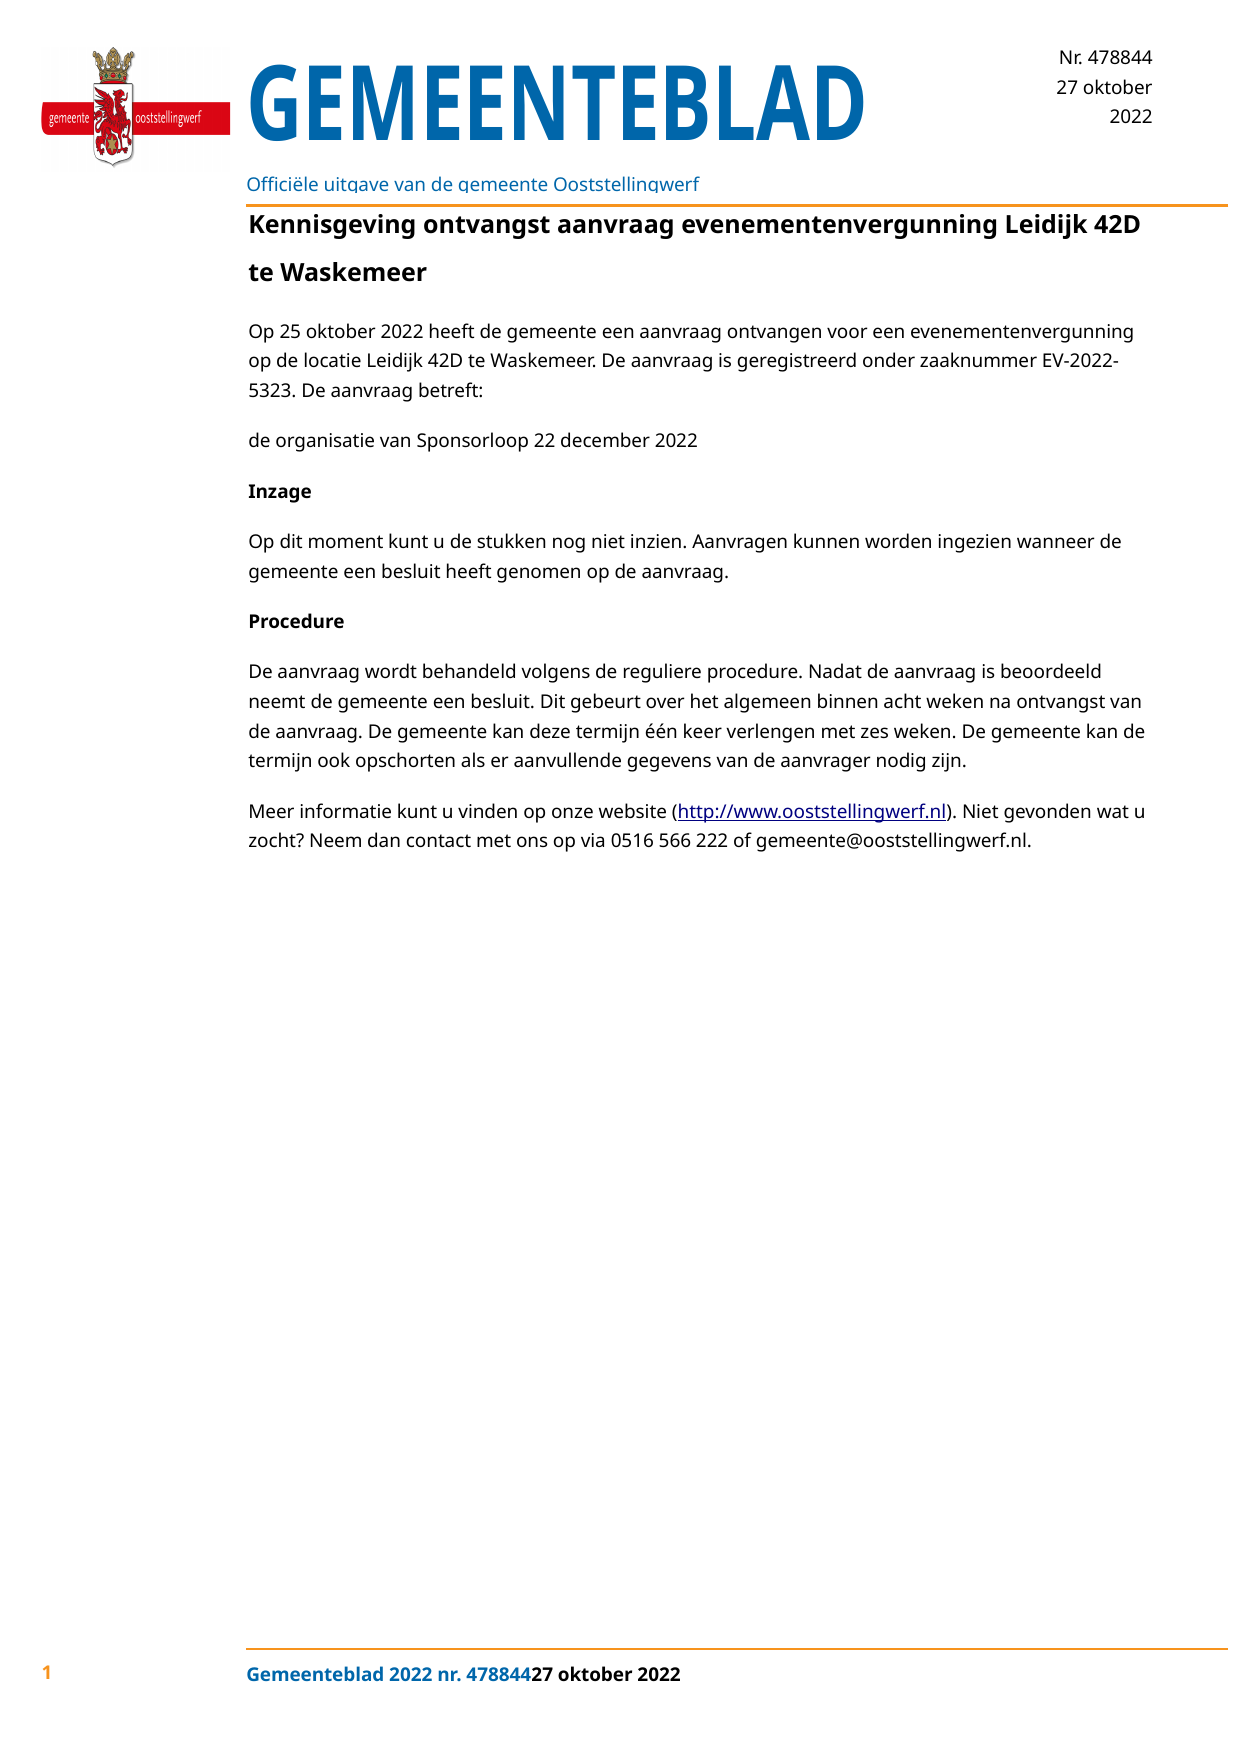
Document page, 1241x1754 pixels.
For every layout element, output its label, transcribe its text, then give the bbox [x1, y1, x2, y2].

picture [41, 47, 231, 172]
text Op dit moment kunt u de stukken nog niet inzien. Aanvragen kunnen worden ingezien wanneer de gemeente een besluit heeft genomen op de aanvraag. [248, 528, 1152, 584]
text Op 25 oktober 2022 heeft de gemeente een aanvraag ontvangen voor een evenementenvergunning op de locatie Leidijk 42D te Waskemeer. De aanvraag is geregistreerd onder zaaknummer EV-2022-5323. De aanvraag betreft: [248, 318, 1152, 403]
text Meer informatie kunt u vinden op onze website (http://www.ooststellingwerf.nl). Niet gevonden wat u zocht? Neem dan contact met ons op via 0516 566 222 of gemeente@ooststellingwerf.nl. [248, 798, 1152, 853]
text Kennisgeving ontvangst aanvraag evenementenvergunning Leidijk 42D te Waskemeer [248, 207, 1152, 288]
text Procedure [248, 608, 1152, 634]
text De aanvraag wordt behandeld volgens de reguliere procedure. Nadat de aanvraag is beoordeeld neemt de gemeente een besluit. Dit gebeurt over het algemeen binnen acht weken na ontvangst van de aanvraag. De gemeente kan deze termijn één keer verlengen met zes weken. De gemeente kan de termijn ook opschorten als er aanvullende gegevens van de aanvrager nodig zijn. [248, 659, 1152, 773]
text Inzage [248, 478, 1152, 504]
text de organisatie van Sponsorloop 22 december 2022 [248, 427, 1152, 453]
